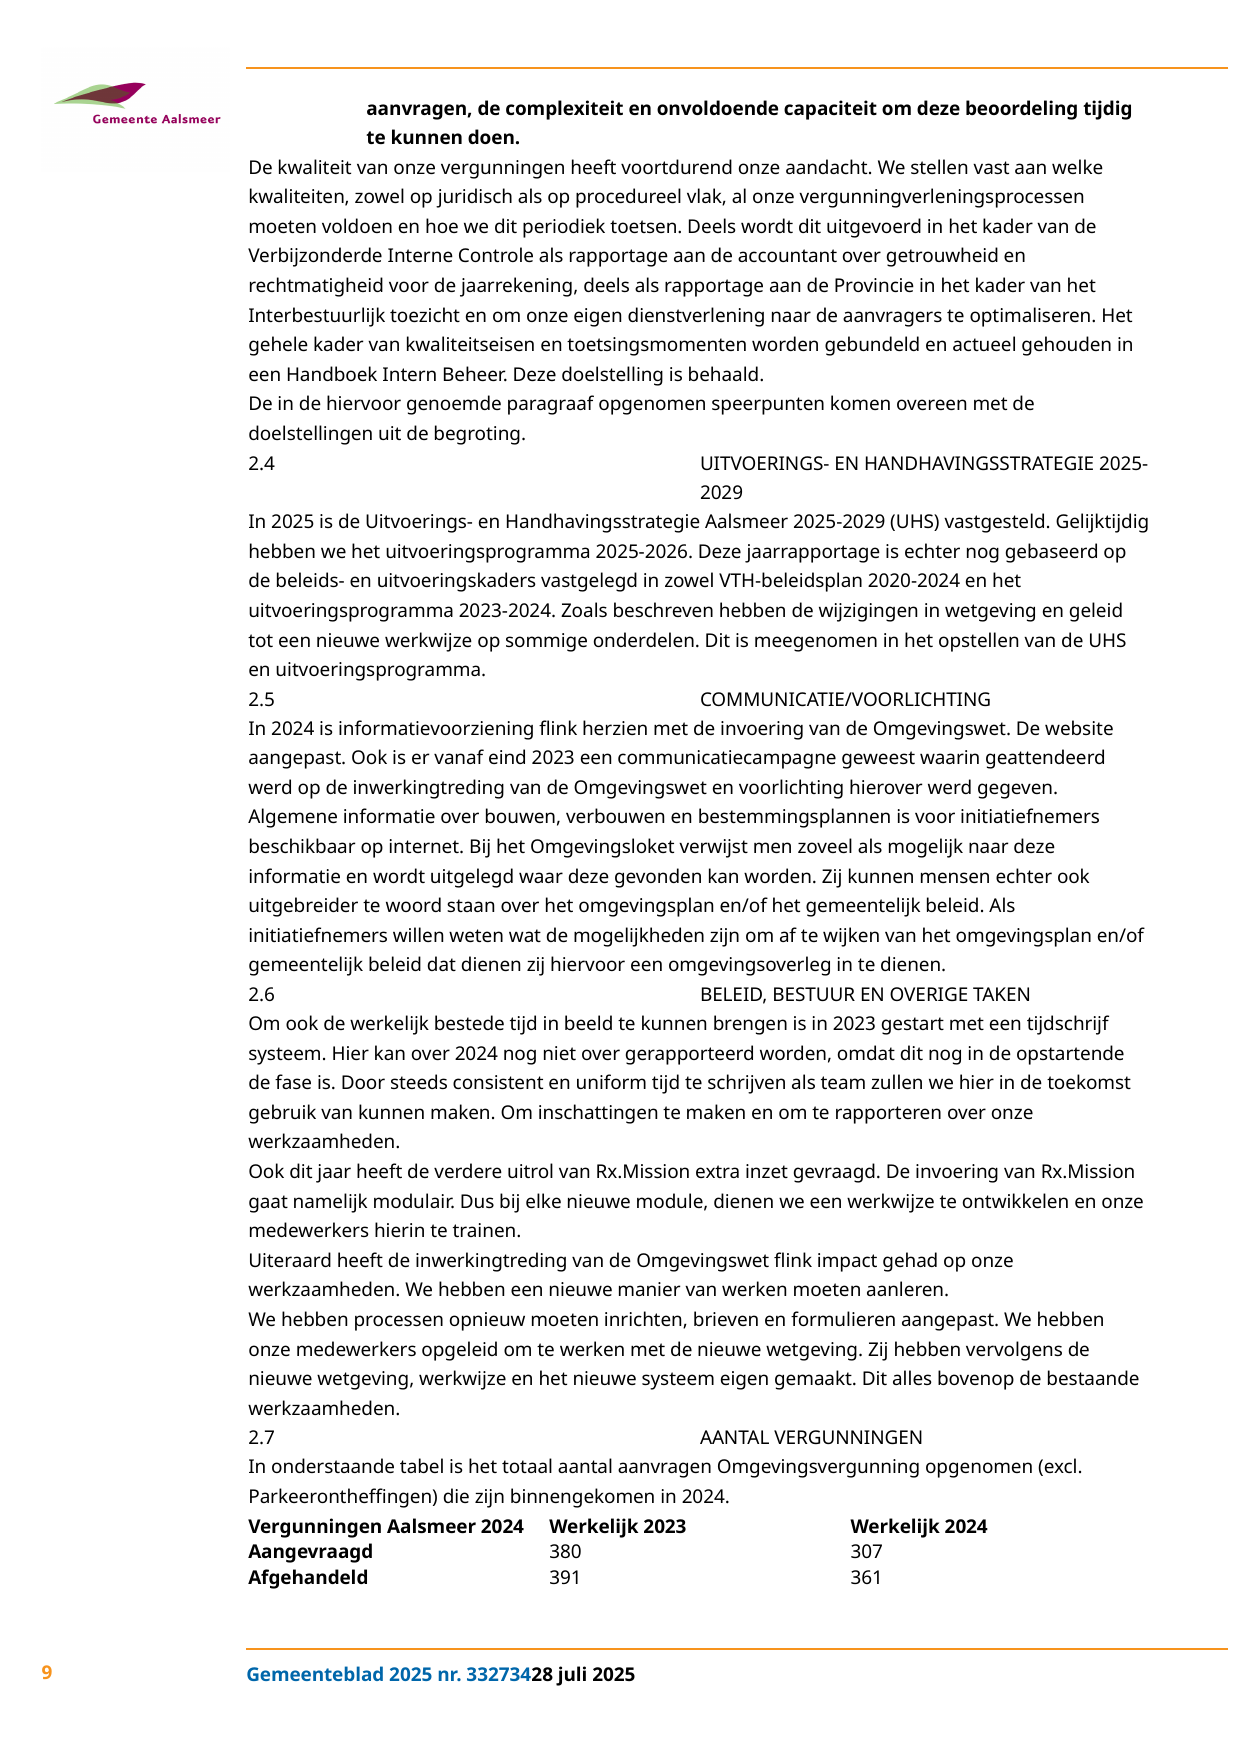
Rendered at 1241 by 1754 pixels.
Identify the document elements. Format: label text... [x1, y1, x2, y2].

text De in de hiervoor genoemde paragraaf opgenomen speerpunten komen overeen met de doelstellingen uit de begroting. [248, 391, 1152, 446]
table_header Werkelijk 2024 [850, 1513, 1152, 1538]
text De kwaliteit van onze vergunningen heeft voortdurend onze aandacht. We stellen vast aan welke kwaliteiten, zowel op juridisch als op procedureel vlak, al onze vergunningverleningsprocessen moeten voldoen en hoe we dit periodiek toetsen. Deels wordt dit uitgevoerd in het kader van de Verbijzonderde Interne Controle als rapportage aan de accountant over getrouwheid en rechtmatigheid voor de jaarrekening, deels als rapportage aan de Provincie in het kader van het Interbestuurlijk toezicht en om onze eigen dienstverlening naar de aanvragers te optimaliseren. Het gehele kader van kwaliteitseisen en toetsingsmomenten worden gebundeld en actueel gehouden in een Handboek Intern Beheer. Deze doelstelling is behaald. [248, 154, 1152, 387]
table_header 2.7 [248, 1425, 700, 1450]
text In 2024 is informatievoorziening flink herzien met de invoering van de Omgevingswet. De website aangepast. Ook is er vanaf eind 2023 een communicatiecampagne geweest waarin geattendeerd werd op de inwerkingtreding van de Omgevingswet en voorlichting hierover werd gegeven. [248, 715, 1152, 800]
table_cell Aangevraagd [248, 1539, 549, 1564]
text Ook dit jaar heeft de verdere uitrol van Rx.Mission extra inzet gevraagd. De invoering van Rx.Mission gaat namelijk modulair. Dus bij elke nieuwe module, dienen we een werkwijze te ontwikkelen en onze medewerkers hierin te trainen. [248, 1158, 1152, 1243]
picture [41, 47, 231, 172]
text Algemene informatie over bouwen, verbouwen en bestemmingsplannen is voor initiatiefnemers beschikbaar op internet. Bij het Omgevingsloket verwijst men zoveel als mogelijk naar deze informatie en wordt uitgelegd waar deze gevonden kan worden. Zij kunnen mensen echter ook uitgebreider te woord staan over het omgevingsplan en/of het gemeentelijk beleid. Als initiatiefnemers willen weten wat de mogelijkheden zijn om af te wijken van het omgevingsplan en/of gemeentelijk beleid dat dienen zij hiervoor een omgevingsoverleg in te dienen. [248, 804, 1152, 977]
table_cell 391 [549, 1564, 850, 1590]
table_cell 361 [850, 1564, 1152, 1590]
text Uiteraard heeft de inwerkingtreding van de Omgevingswet flink impact gehad op onze werkzaamheden. We hebben een nieuwe manier van werken moeten aanleren. [248, 1247, 1152, 1302]
table_header 2.4 [248, 450, 700, 505]
table_header AANTAL VERGUNNINGEN [700, 1425, 1152, 1450]
table_header Vergunningen Aalsmeer 2024 [248, 1513, 549, 1538]
table_cell 307 [850, 1539, 1152, 1564]
table_cell Afgehandeld [248, 1564, 549, 1590]
text In onderstaande tabel is het totaal aantal aanvragen Omgevingsvergunning opgenomen (excl. Parkeerontheffingen) die zijn binnengekomen in 2024. [248, 1453, 1152, 1509]
table_cell 380 [549, 1539, 850, 1564]
text In 2025 is de Uitvoerings- en Handhavingsstrategie Aalsmeer 2025-2029 (UHS) vastgesteld. Gelijktijdig hebben we het uitvoeringsprogramma 2025-2026. Deze jaarrapportage is echter nog gebaseerd op de beleids- en uitvoeringskaders vastgelegd in zowel VTH-beleidsplan 2020-2024 en het uitvoeringsprogramma 2023-2024. Zoals beschreven hebben de wijzigingen in wetgeving en geleid tot een nieuwe werkwijze op sommige onderdelen. Dit is meegenomen in het opstellen van de UHS en uitvoeringsprogramma. [248, 508, 1152, 682]
table_header BELEID, BESTUUR EN OVERIGE TAKEN [700, 981, 1152, 1007]
table_header 2.6 [248, 981, 700, 1007]
table_header UITVOERINGS- EN HANDHAVINGSSTRATEGIE 2025-2029 [700, 450, 1152, 505]
list aanvragen, de complexiteit en onvoldoende capaciteit om deze beoordeling tijdig te kunnen doen. [307, 95, 1152, 150]
text We hebben processen opnieuw moeten inrichten, brieven en formulieren aangepast. We hebben onze medewerkers opgeleid om te werken met de nieuwe wetgeving. Zij hebben vervolgens de nieuwe wetgeving, werkwijze en het nieuwe systeem eigen gemaakt. Dit alles bovenop de bestaande werkzaamheden. [248, 1306, 1152, 1421]
table_header COMMUNICATIE/VOORLICHTING [700, 686, 1152, 712]
table_header Werkelijk 2023 [549, 1513, 850, 1538]
table_header 2.5 [248, 686, 700, 712]
text Om ook de werkelijk bestede tijd in beeld te kunnen brengen is in 2023 gestart met een tijdschrijf systeem. Hier kan over 2024 nog niet over gerapporteerd worden, omdat dit nog in de opstartende de fase is. Door steeds consistent en uniform tijd te schrijven als team zullen we hier in de toekomst gebruik van kunnen maken. Om inschattingen te maken en om te rapporteren over onze werkzaamheden. [248, 1010, 1152, 1154]
